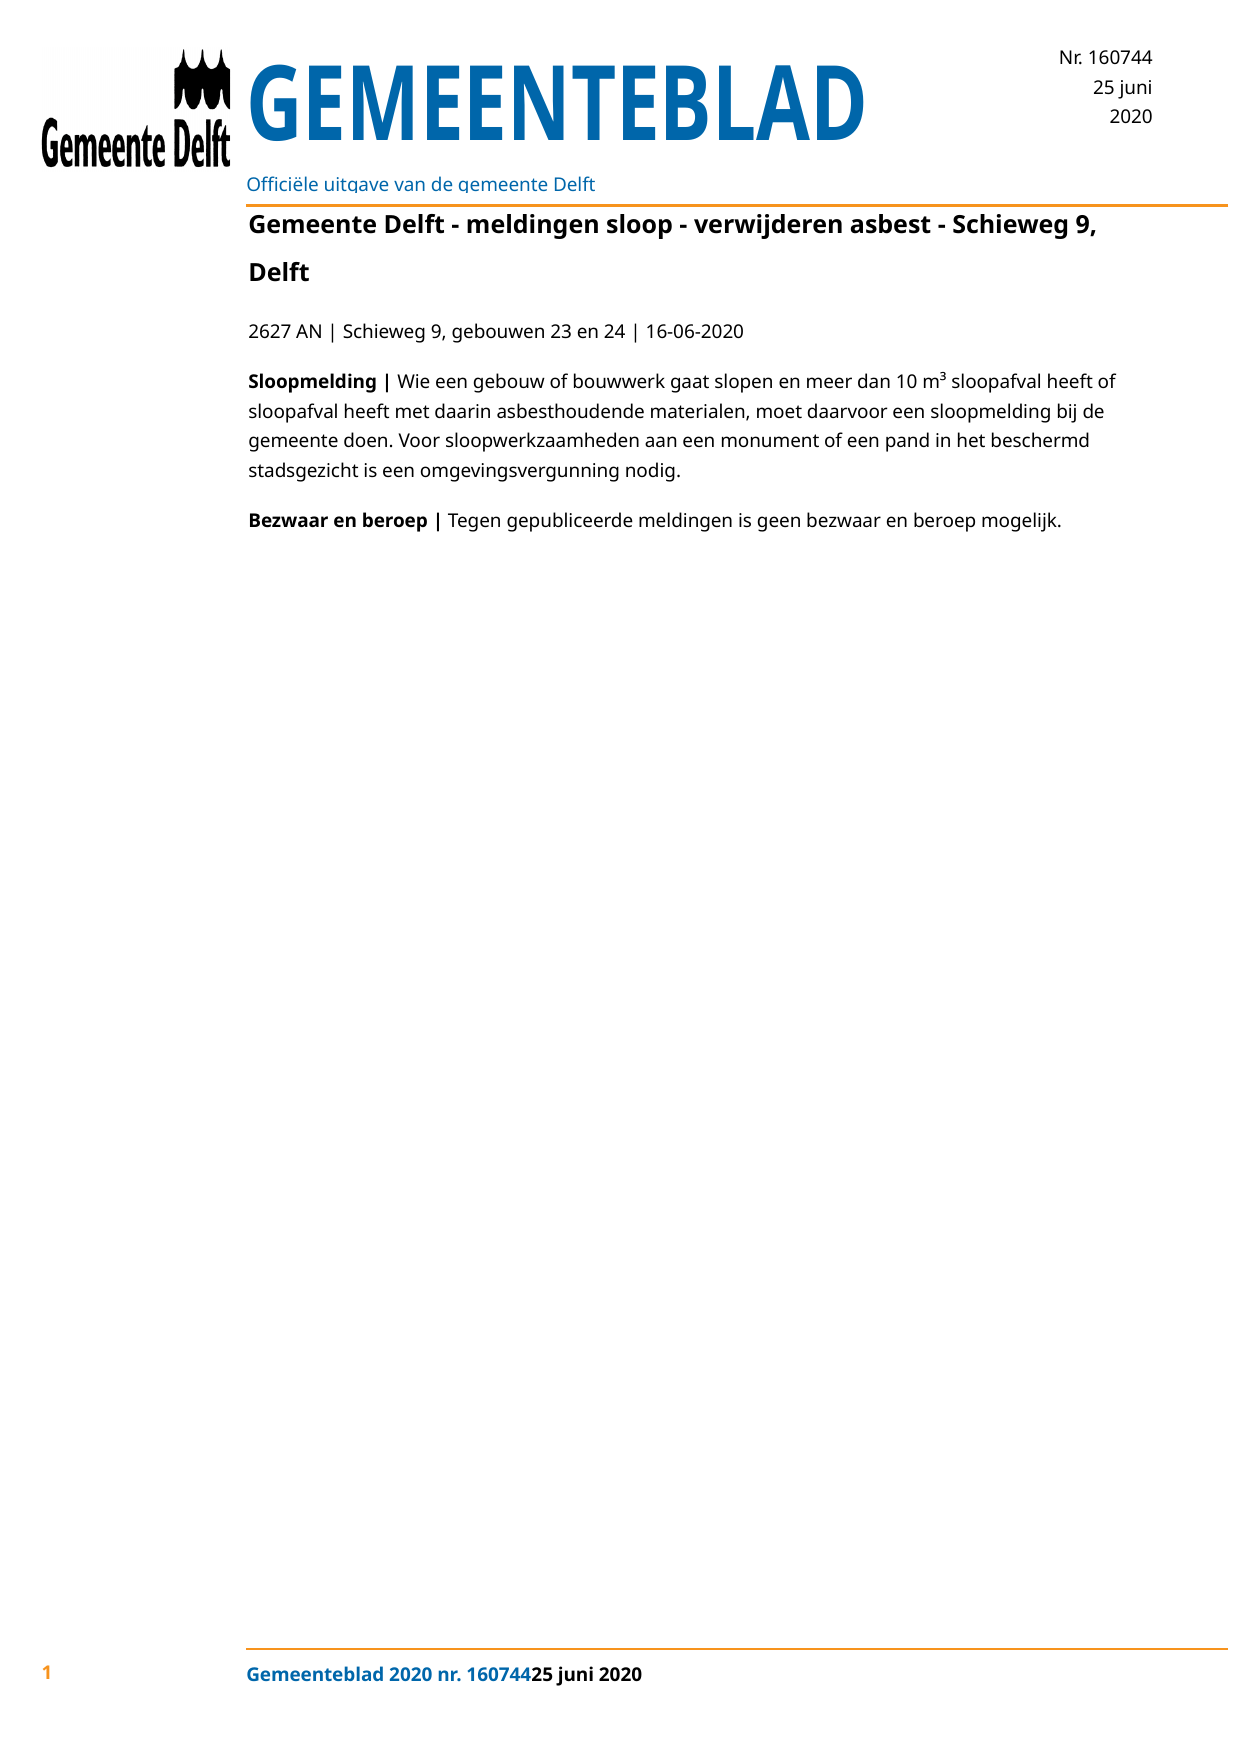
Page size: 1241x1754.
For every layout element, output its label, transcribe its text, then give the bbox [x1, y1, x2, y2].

text 2627 AN | Schieweg 9, gebouwen 23 en 24 | 16-06-2020 [248, 318, 1152, 344]
text Sloopmelding | Wie een gebouw of bouwwerk gaat slopen en meer dan 10 m³ sloopafval heeft of sloopafval heeft met daarin asbesthoudende materialen, moet daarvoor een sloopmelding bij de gemeente doen. Voor sloopwerkzaamheden aan een monument of een pand in het beschermd stadsgezicht is een omgevingsvergunning nodig. [248, 368, 1152, 483]
picture [41, 47, 231, 172]
text Gemeente Delft - meldingen sloop - verwijderen asbest - Schieweg 9, Delft [248, 207, 1152, 288]
text Bezwaar en beroep | Tegen gepubliceerde meldingen is geen bezwaar en beroep mogelijk. [248, 507, 1152, 533]
